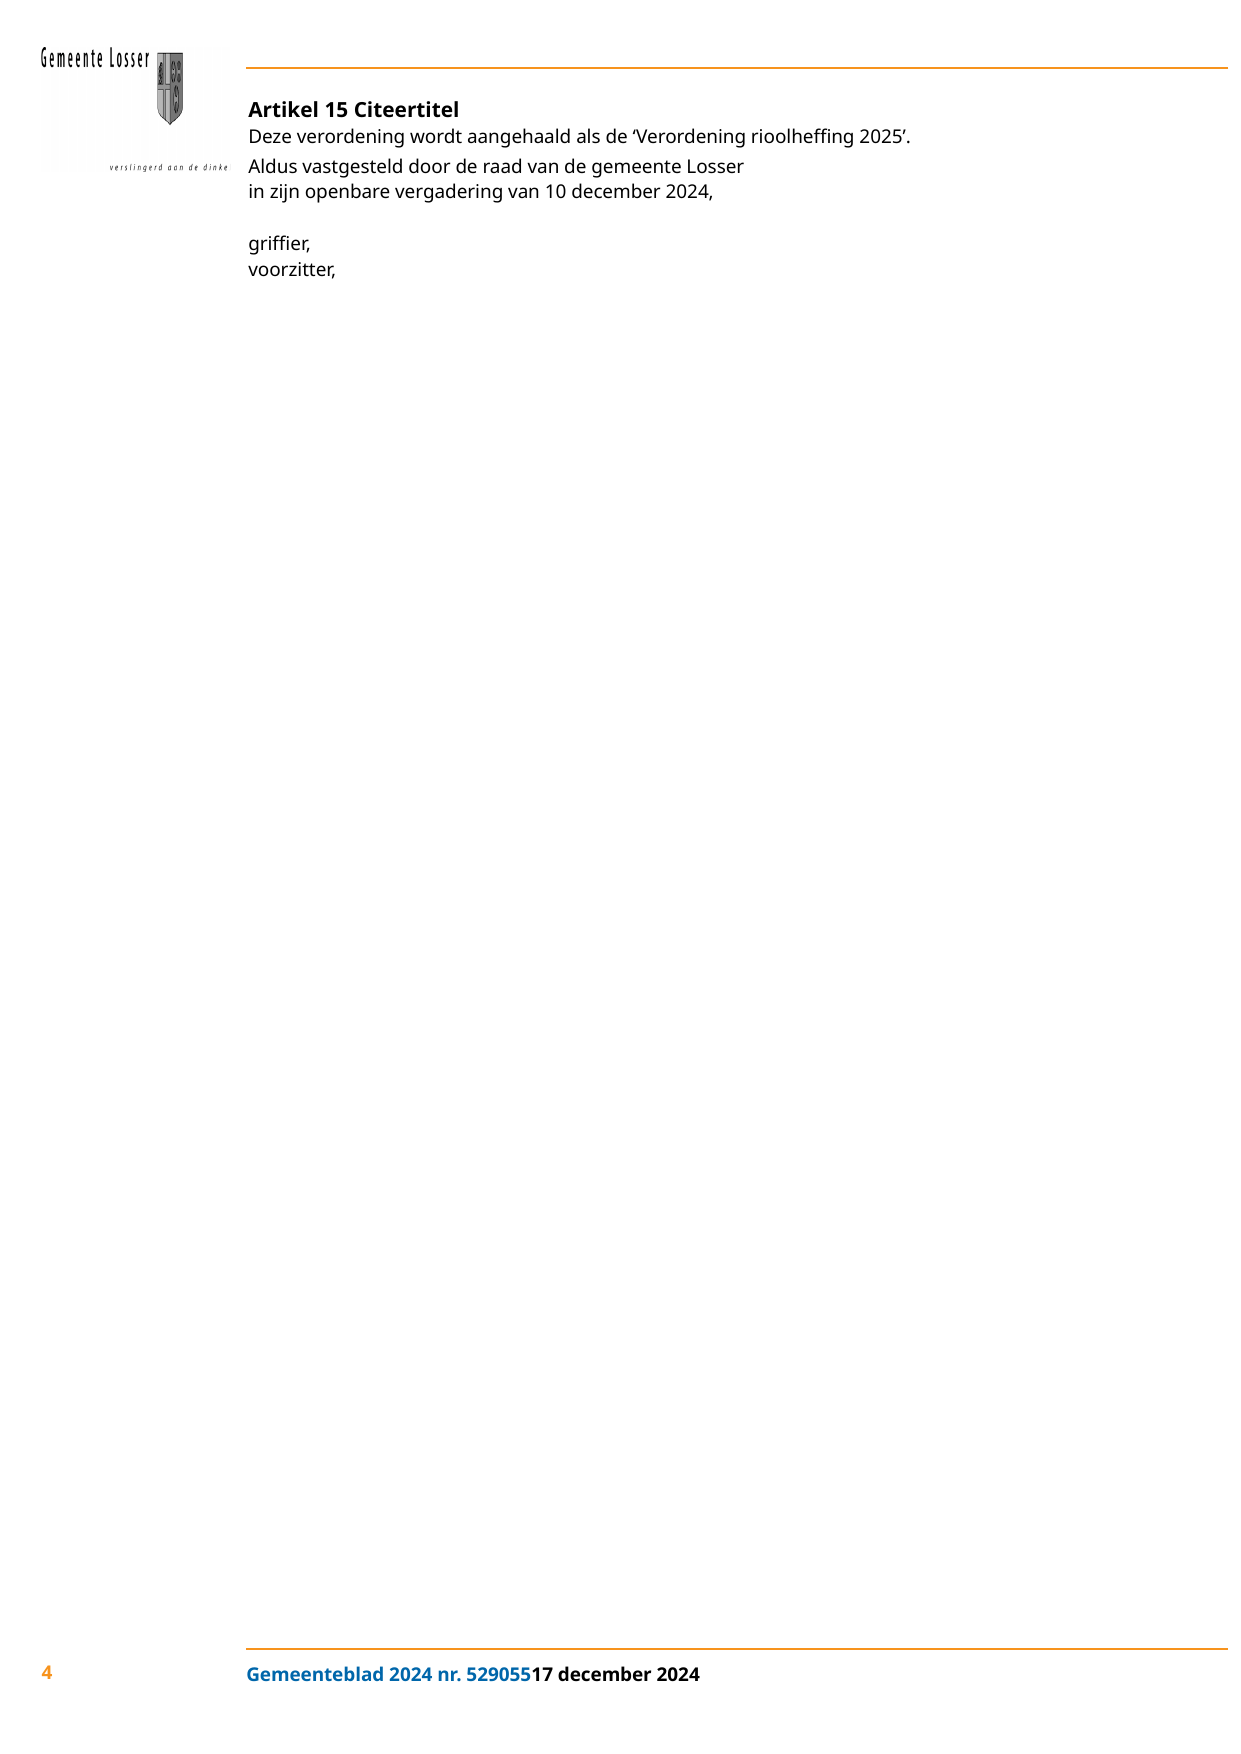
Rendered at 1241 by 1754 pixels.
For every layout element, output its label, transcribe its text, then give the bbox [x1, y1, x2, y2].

text in zijn openbare vergadering van 10 december 2024, [248, 178, 1152, 204]
text Artikel 15 Citeertitel [248, 95, 1152, 123]
picture [41, 47, 231, 172]
text voorzitter, [248, 256, 1152, 281]
text Aldus vastgesteld door de raad van de gemeente Losser [248, 153, 1152, 178]
text Deze verordening wordt aangehaald als de ‘Verordening rioolheffing 2025’. [248, 123, 1152, 149]
text griffier, [248, 230, 1152, 256]
